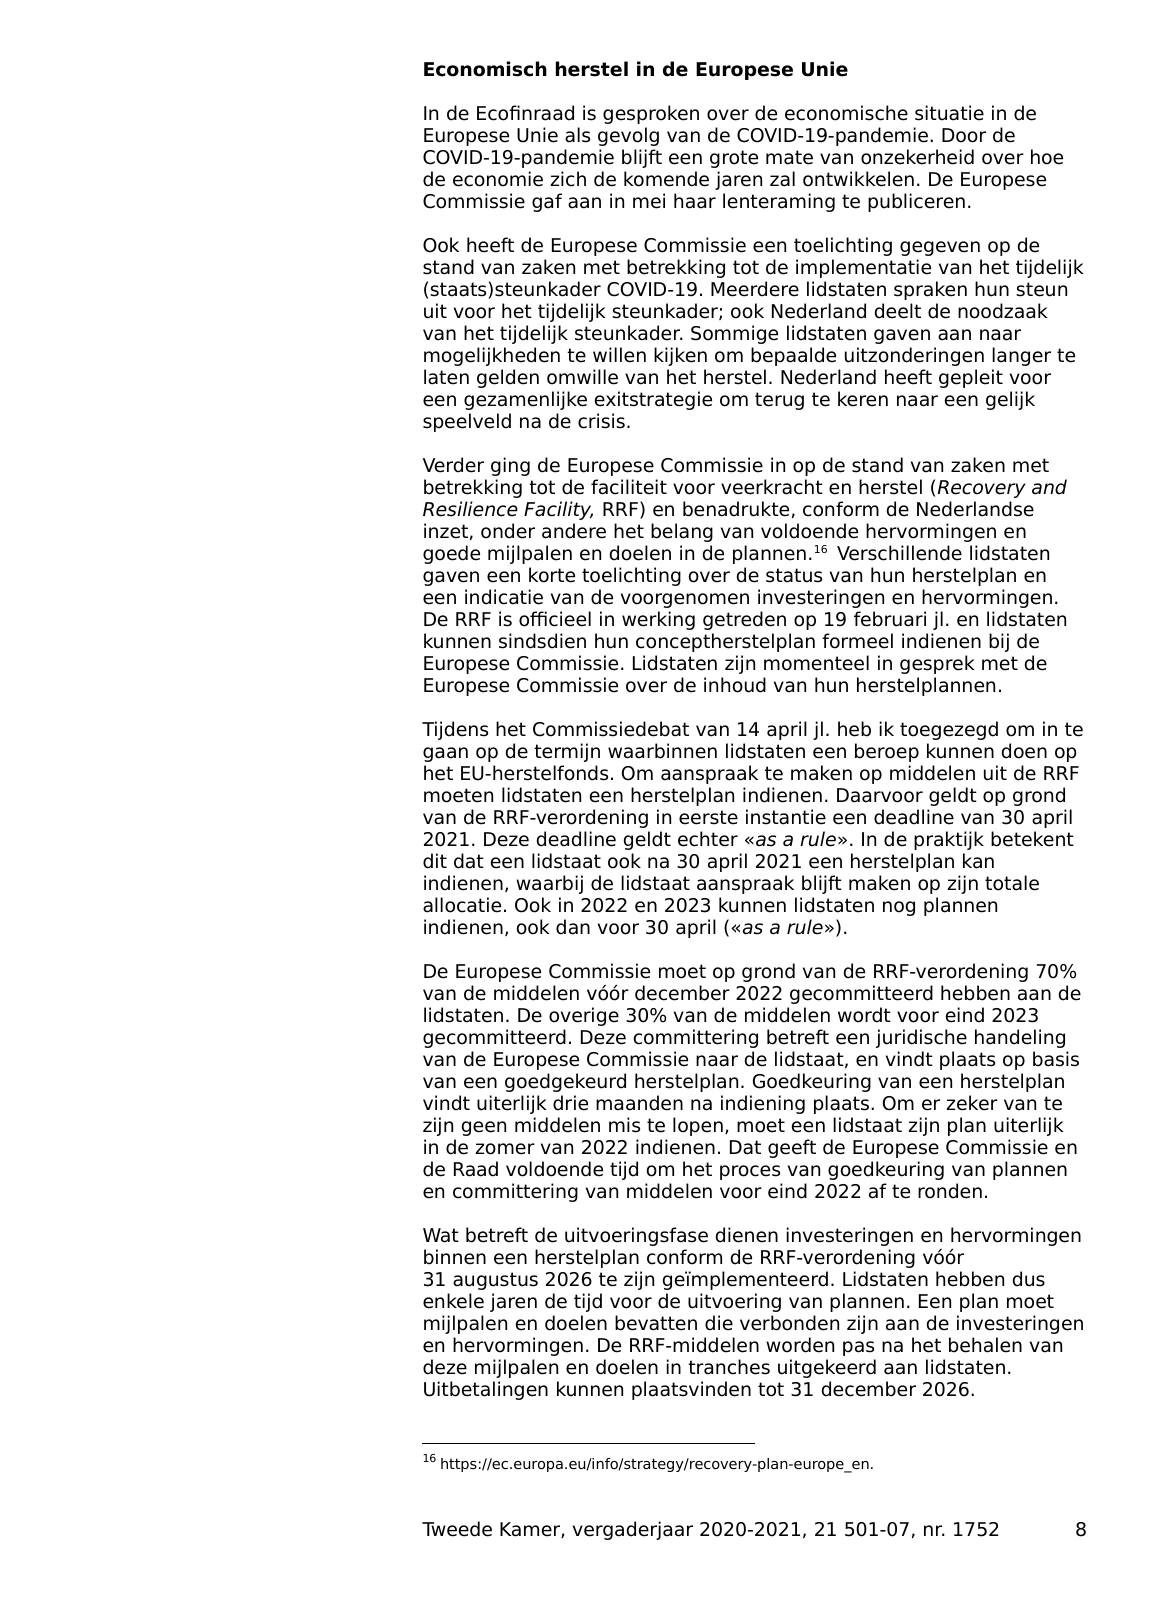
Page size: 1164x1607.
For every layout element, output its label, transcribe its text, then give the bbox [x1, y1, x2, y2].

text Verder ging de Europese Commissie in op de stand van zaken met betrekking tot de faciliteit voor veerkracht en herstel (Recovery and Resilience Facility, RRF) en benadrukte, conform de Nederlandse inzet, onder andere het belang van voldoende hervormingen en goede mijlpalen en doelen in de plannen. Verschillende lidstaten gaven een korte toelichting over de status van hun herstelplan en een indicatie van de voorgenomen investeringen en hervormingen. De RRF is officieel in werking getreden op 19 februari jl. en lidstaten kunnen sindsdien hun conceptherstelplan formeel indienen bij de Europese Commissie. Lidstaten zijn momenteel in gesprek met de Europese Commissie over de inhoud van hun herstelplannen. [422, 455, 1087, 697]
subtitle Economisch herstel in de Europese Unie [422, 59, 1087, 81]
text Wat betreft de uitvoeringsfase dienen investeringen en hervormingen binnen een herstelplan conform de RRF-verordening vóór 31 augustus 2026 te zijn geïmplementeerd. Lidstaten hebben dus enkele jaren de tijd voor de uitvoering van plannen. Een plan moet mijlpalen en doelen bevatten die verbonden zijn aan de investeringen en hervormingen. De RRF-middelen worden pas na het behalen van deze mijlpalen en doelen in tranches uitgekeerd aan lidstaten. Uitbetalingen kunnen plaatsvinden tot 31 december 2026. [422, 1225, 1087, 1401]
text De Europese Commissie moet op grond van de RRF-verordening 70% van de middelen vóór december 2022 gecommitteerd hebben aan de lidstaten. De overige 30% van de middelen wordt voor eind 2023 gecommitteerd. Deze committering betreft een juridische handeling van de Europese Commissie naar de lidstaat, en vindt plaats op basis van een goedgekeurd herstelplan. Goedkeuring van een herstelplan vindt uiterlijk drie maanden na indiening plaats. Om er zeker van te zijn geen middelen mis te lopen, moet een lidstaat zijn plan uiterlijk in de zomer van 2022 indienen. Dat geeft de Europese Commissie en de Raad voldoende tijd om het proces van goedkeuring van plannen en committering van middelen voor eind 2022 af te ronden. [422, 961, 1087, 1203]
text https://ec.europa.eu/info/strategy/recovery-plan-europe_en. [422, 1452, 1087, 1474]
text Ook heeft de Europese Commissie een toelichting gegeven op de stand van zaken met betrekking tot de implementatie van het tijdelijk (staats)steunkader COVID-19. Meerdere lidstaten spraken hun steun uit voor het tijdelijk steunkader; ook Nederland deelt de noodzaak van het tijdelijk steunkader. Sommige lidstaten gaven aan naar mogelijkheden te willen kijken om bepaalde uitzonderingen langer te laten gelden omwille van het herstel. Nederland heeft gepleit voor een gezamenlijke exitstrategie om terug te keren naar een gelijk speelveld na de crisis. [422, 235, 1087, 433]
text Tijdens het Commissiedebat van 14 april jl. heb ik toegezegd om in te gaan op de termijn waarbinnen lidstaten een beroep kunnen doen op het EU-herstelfonds. Om aanspraak te maken op middelen uit de RRF moeten lidstaten een herstelplan indienen. Daarvoor geldt op grond van de RRF-verordening in eerste instantie een deadline van 30 april 2021. Deze deadline geldt echter «as a rule». In de praktijk betekent dit dat een lidstaat ook na 30 april 2021 een herstelplan kan indienen, waarbij de lidstaat aanspraak blijft maken op zijn totale allocatie. Ook in 2022 en 2023 kunnen lidstaten nog plannen indienen, ook dan voor 30 april («as a rule»). [422, 719, 1087, 939]
text In de Ecofinraad is gesproken over de economische situatie in de Europese Unie als gevolg van de COVID-19-pandemie. Door de COVID-19-pandemie blijft een grote mate van onzekerheid over hoe de economie zich de komende jaren zal ontwikkelen. De Europese Commissie gaf aan in mei haar lenteraming te publiceren. [422, 103, 1087, 213]
